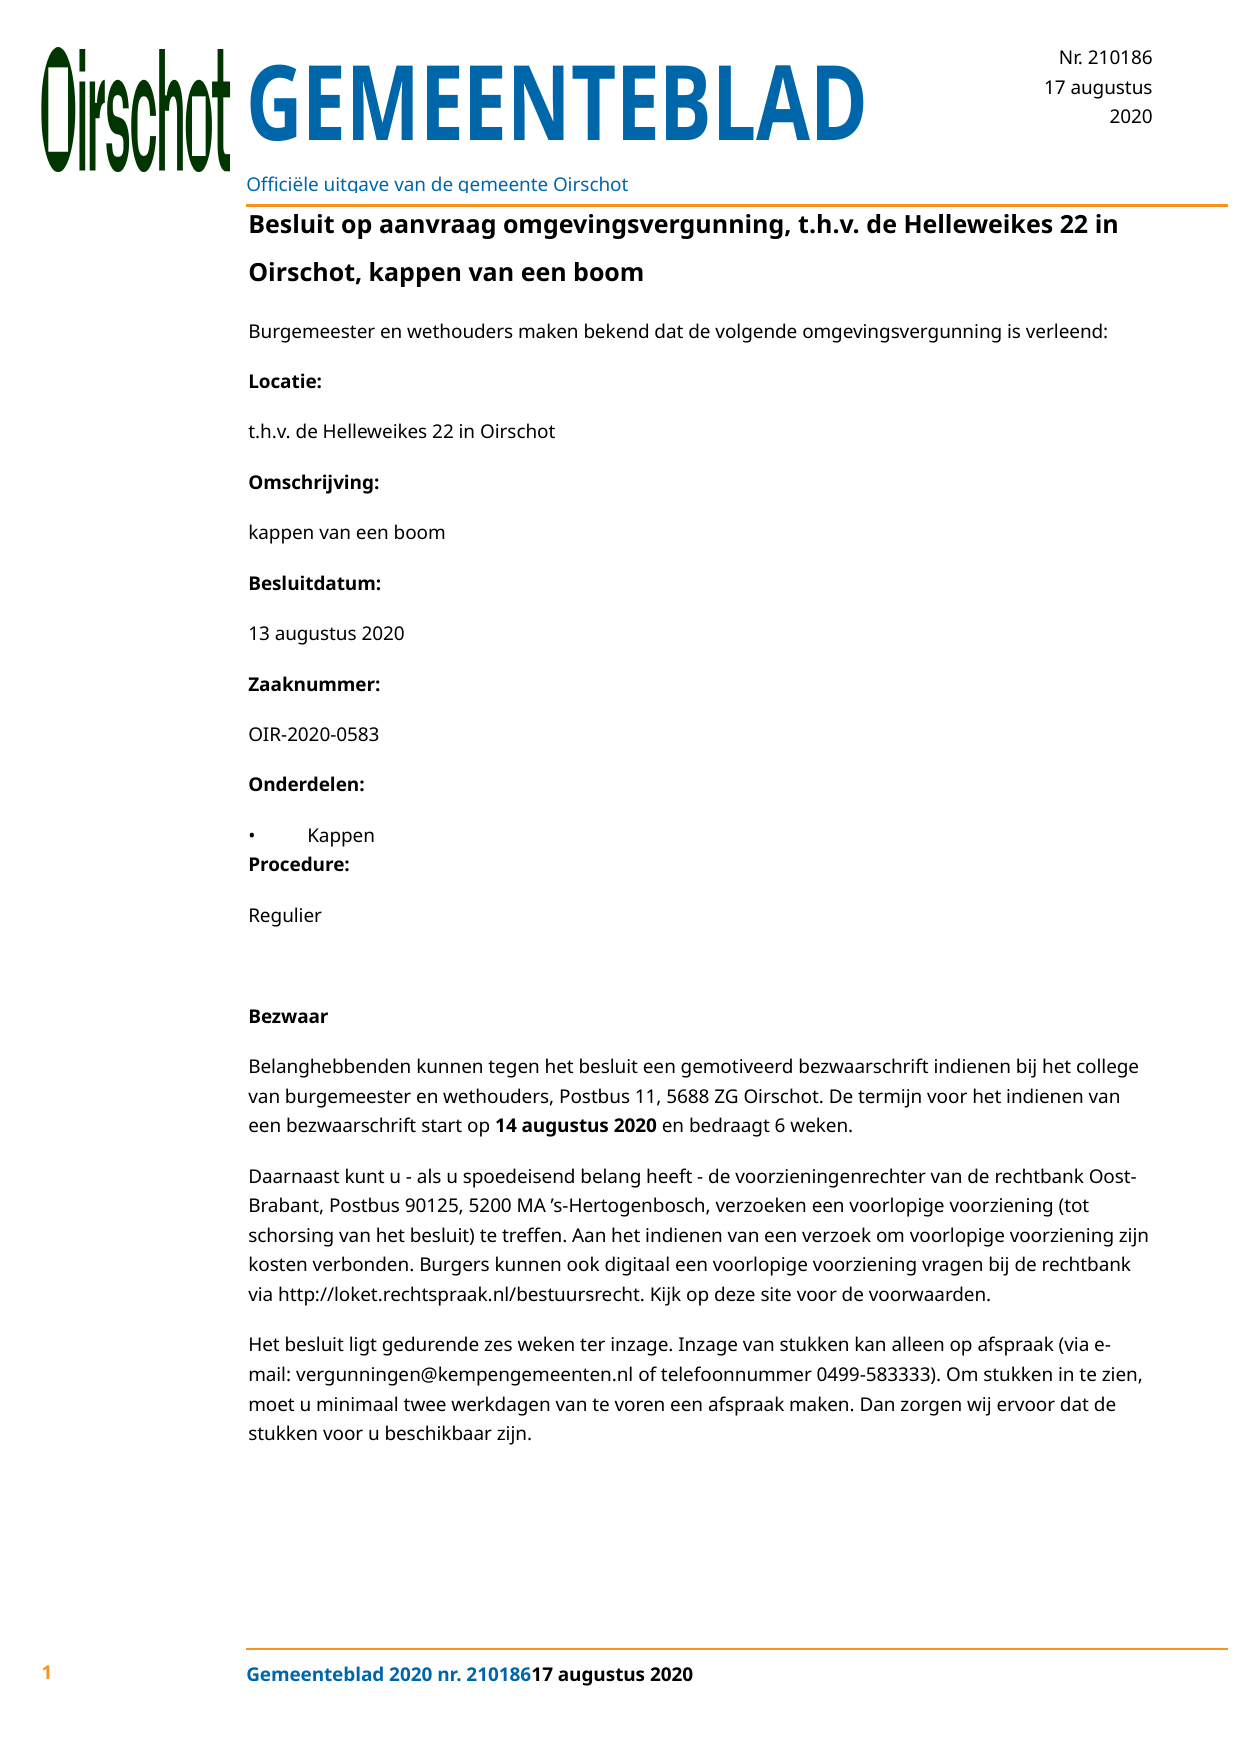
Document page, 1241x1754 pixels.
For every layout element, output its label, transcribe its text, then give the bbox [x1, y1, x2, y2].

text Burgemeester en wethouders maken bekend dat de volgende omgevingsvergunning is verleend: [248, 318, 1152, 344]
text OIR-2020-0583 [248, 721, 1152, 747]
text Bezwaar [248, 1003, 1152, 1029]
picture [41, 47, 231, 172]
text Besluitdatum: [248, 570, 1152, 596]
text 13 augustus 2020 [248, 620, 1152, 646]
text Zaaknummer: [248, 671, 1152, 697]
text t.h.v. de Helleweikes 22 in Oirschot [248, 419, 1152, 444]
text Procedure: [248, 852, 1152, 877]
text Belanghebbenden kunnen tegen het besluit een gemotiveerd bezwaarschrift indienen bij het college van burgemeester en wethouders, Postbus 11, 5688 ZG Oirschot. De termijn voor het indienen van een bezwaarschrift start op 14 augustus 2020 en bedraagt 6 weken. [248, 1053, 1152, 1138]
text Besluit op aanvraag omgevingsvergunning, t.h.v. de Helleweikes 22 in Oirschot, kappen van een boom [248, 207, 1152, 288]
text Omschrijving: [248, 469, 1152, 495]
text kappen van een boom [248, 519, 1152, 545]
text Het besluit ligt gedurende zes weken ter inzage. Inzage van stukken kan alleen op afspraak (via e-mail: vergunningen@kempengemeenten.nl of telefoonnummer 0499-583333). Om stukken in te zien, moet u minimaal twee werkdagen van te voren een afspraak maken. Dan zorgen wij ervoor dat de stukken voor u beschikbaar zijn. [248, 1332, 1152, 1446]
text Regulier [248, 902, 1152, 928]
text Daarnaast kunt u - als u spoedeisend belang heeft - de voorzieningenrechter van de rechtbank Oost-Brabant, Postbus 90125, 5200 MA ’s-Hertogenbosch, verzoeken een voorlopige voorziening (tot schorsing van het besluit) te treffen. Aan het indienen van een verzoek om voorlopige voorziening zijn kosten verbonden. Burgers kunnen ook digitaal een voorlopige voorziening vragen bij de rechtbank via http://loket.rechtspraak.nl/bestuursrecht. Kijk op deze site voor de voorwaarden. [248, 1163, 1152, 1307]
text Onderdelen: [248, 772, 1152, 797]
list Kappen [248, 822, 1152, 848]
text Locatie: [248, 368, 1152, 394]
